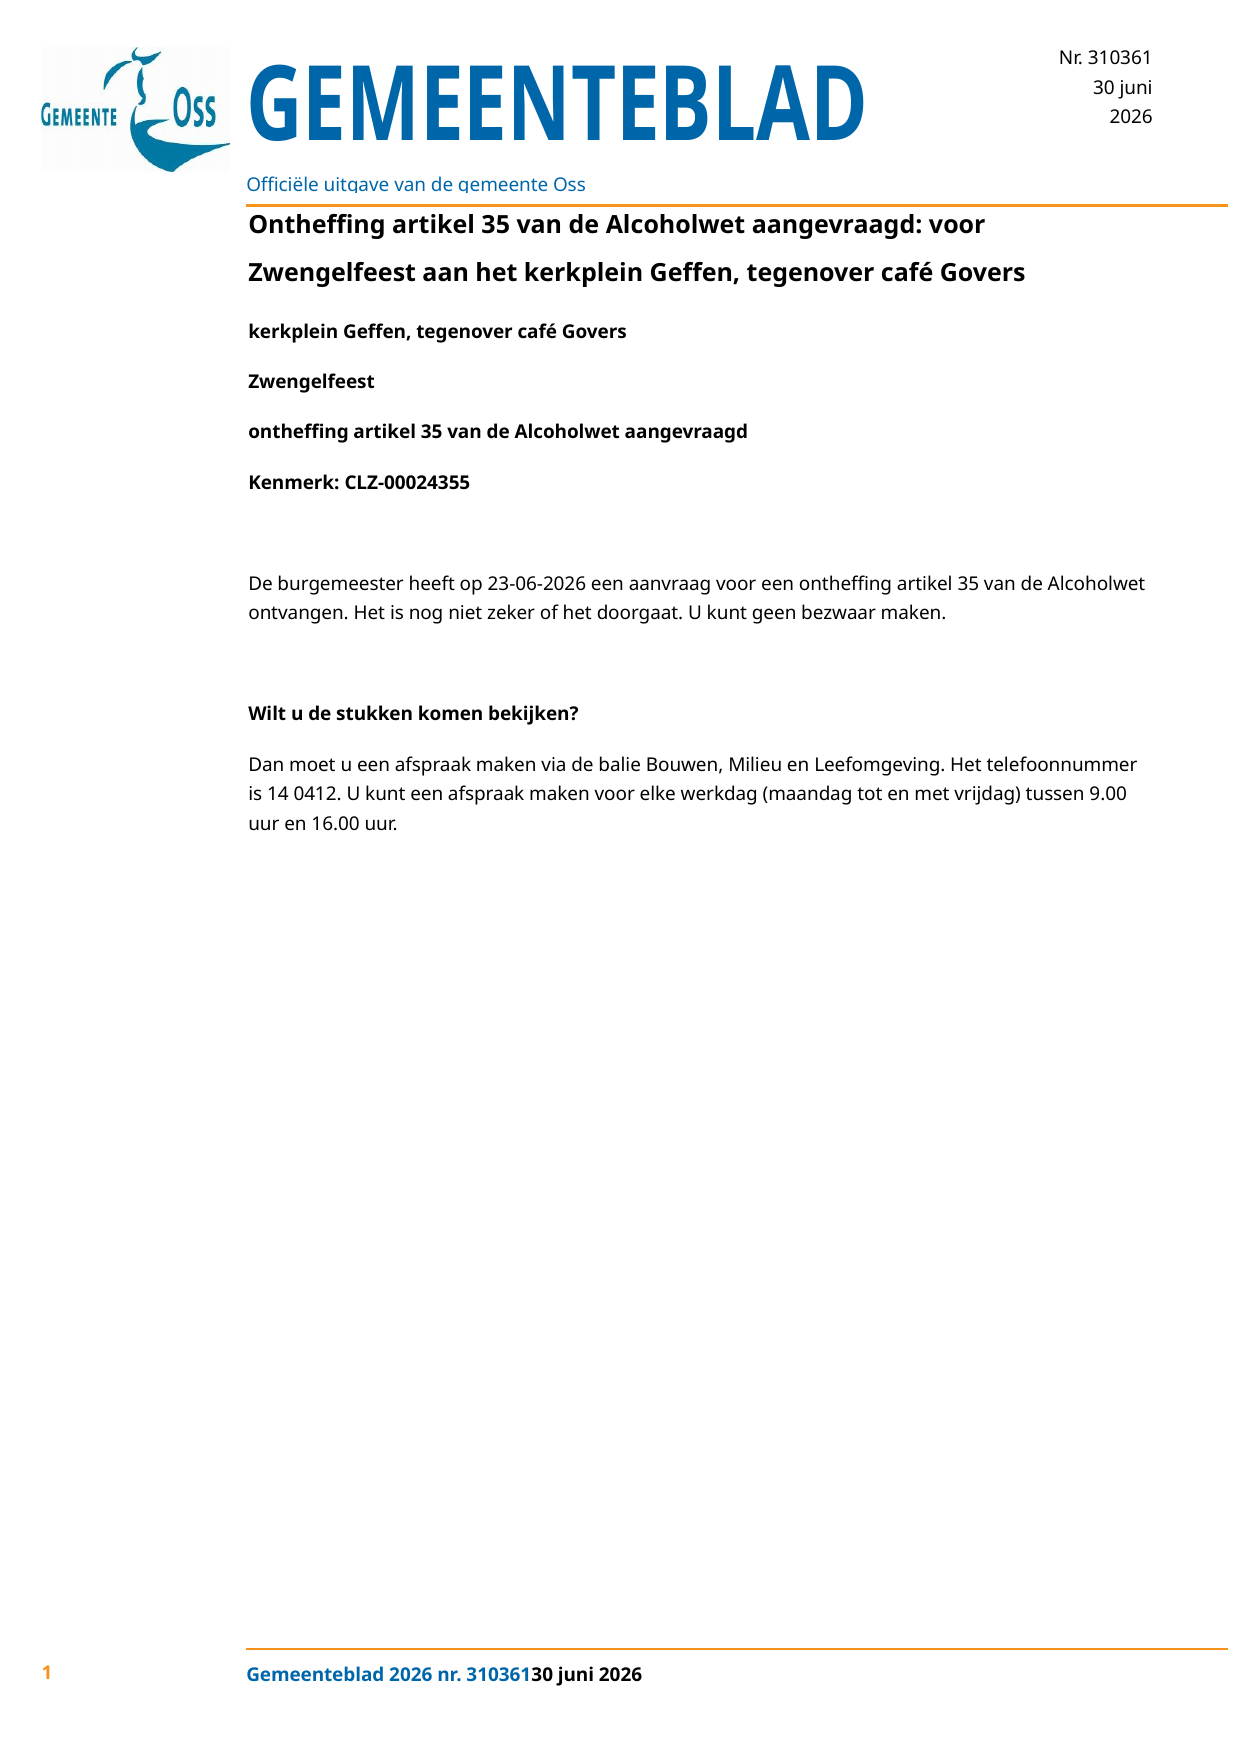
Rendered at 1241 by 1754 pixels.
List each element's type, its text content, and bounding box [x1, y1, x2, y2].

text Zwengelfeest [248, 368, 1152, 394]
text Dan moet u een afspraak maken via de balie Bouwen, Milieu en Leefomgeving. Het telefoonnummer is 14 0412. U kunt een afspraak maken voor elke werkdag (maandag tot en met vrijdag) tussen 9.00 uur en 16.00 uur. [248, 751, 1152, 836]
text kerkplein Geffen, tegenover café Govers [248, 318, 1152, 344]
text De burgemeester heeft op 23-06-2026 een aanvraag voor een ontheffing artikel 35 van de Alcoholwet ontvangen. Het is nog niet zeker of het doorgaat. U kunt geen bezwaar maken. [248, 570, 1152, 625]
text ontheffing artikel 35 van de Alcoholwet aangevraagd [248, 419, 1152, 444]
text Ontheffing artikel 35 van de Alcoholwet aangevraagd: voor Zwengelfeest aan het kerkplein Geffen, tegenover café Govers [248, 207, 1152, 288]
picture [41, 47, 231, 172]
text Wilt u de stukken komen bekijken? [248, 700, 1152, 726]
text Kenmerk: CLZ-00024355 [248, 469, 1152, 495]
